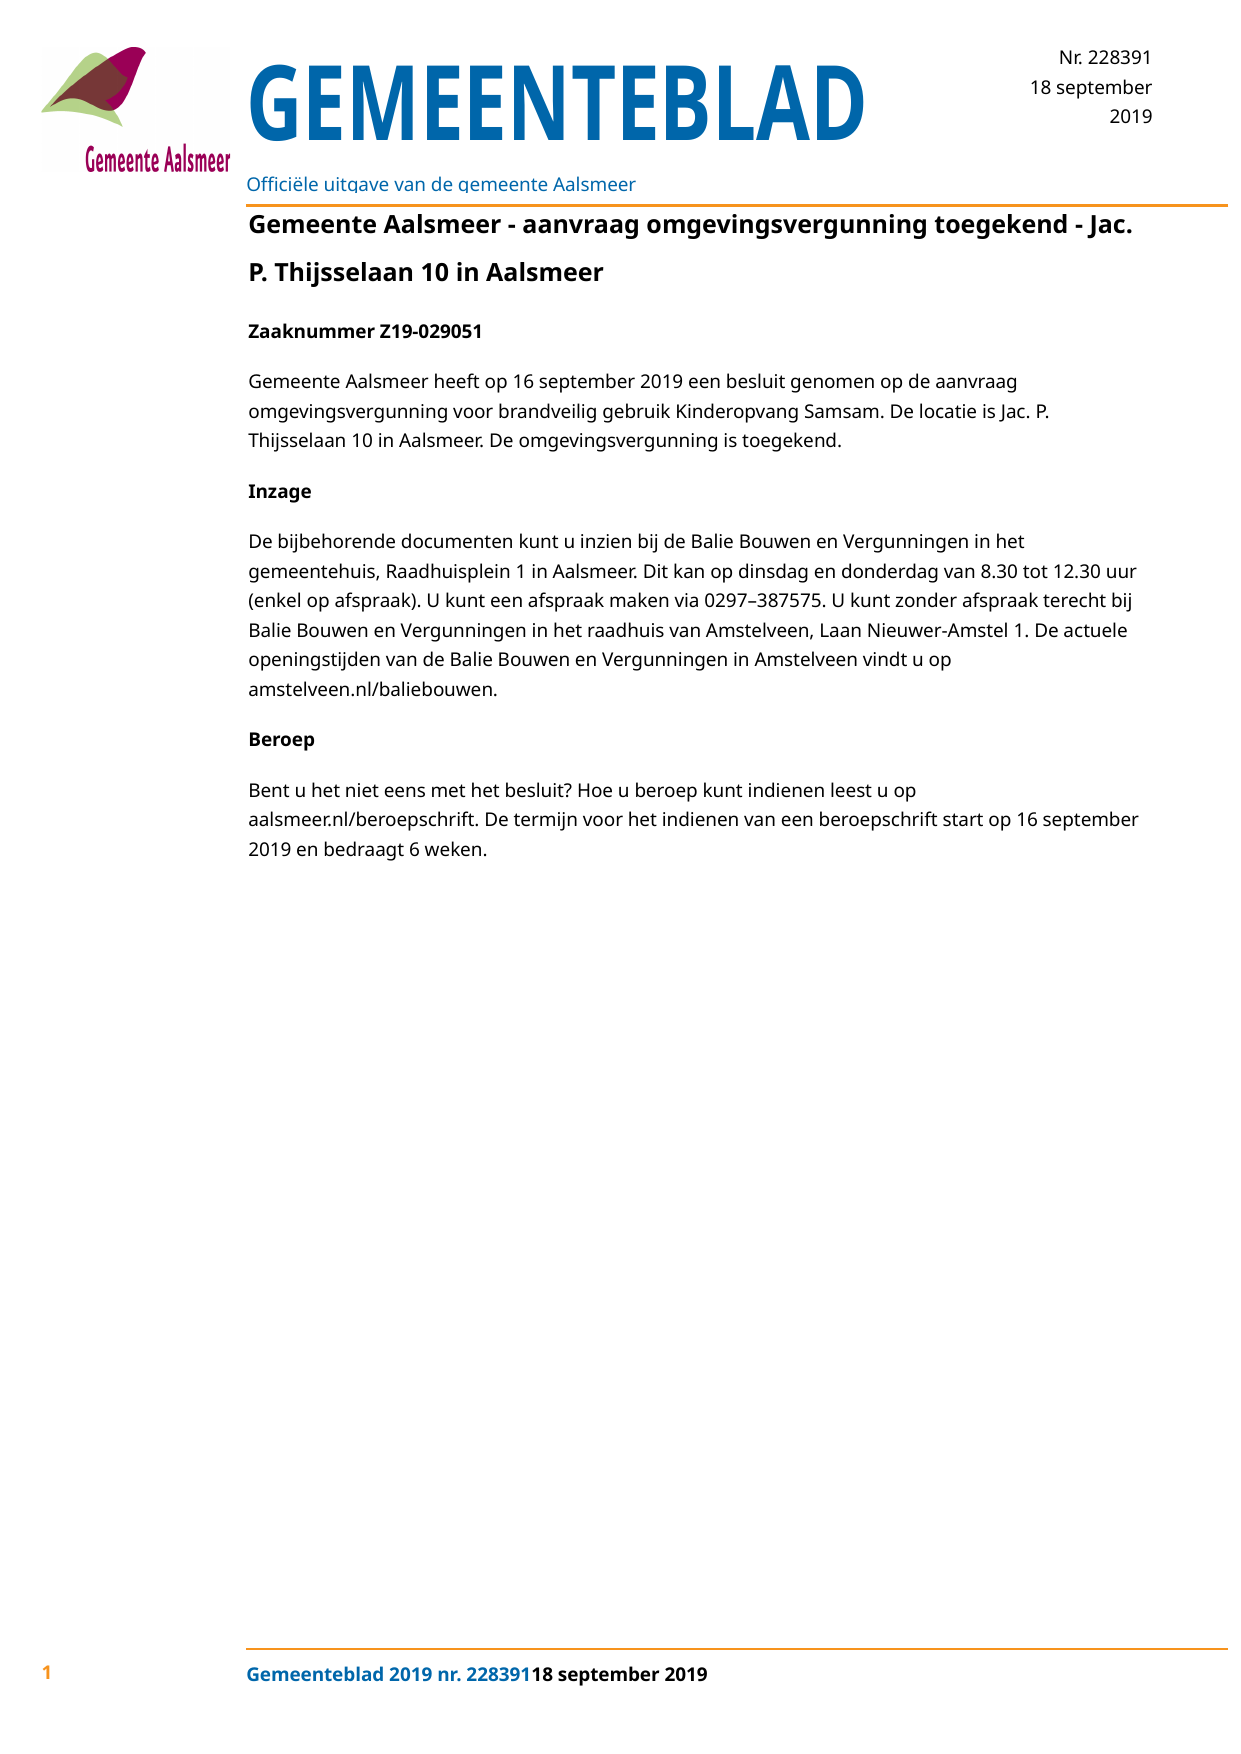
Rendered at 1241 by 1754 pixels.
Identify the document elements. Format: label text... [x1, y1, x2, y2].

text Gemeente Aalsmeer heeft op 16 september 2019 een besluit genomen op de aanvraag omgevingsvergunning voor brandveilig gebruik Kinderopvang Samsam. De locatie is Jac. P. Thijsselaan 10 in Aalsmeer. De omgevingsvergunning is toegekend. [248, 368, 1152, 453]
text Beroep [248, 727, 1152, 752]
picture [41, 47, 231, 172]
text Inzage [248, 478, 1152, 504]
text Zaaknummer Z19-029051 [248, 318, 1152, 344]
text De bijbehorende documenten kunt u inzien bij de Balie Bouwen en Vergunningen in het gemeentehuis, Raadhuisplein 1 in Aalsmeer. Dit kan op dinsdag en donderdag van 8.30 tot 12.30 uur (enkel op afspraak). U kunt een afspraak maken via 0297–387575. U kunt zonder afspraak terecht bij Balie Bouwen en Vergunningen in het raadhuis van Amstelveen, Laan Nieuwer-Amstel 1. De actuele openingstijden van de Balie Bouwen en Vergunningen in Amstelveen vindt u op amstelveen.nl/baliebouwen. [248, 528, 1152, 702]
text Gemeente Aalsmeer - aanvraag omgevingsvergunning toegekend - Jac. P. Thijsselaan 10 in Aalsmeer [248, 207, 1152, 288]
text Bent u het niet eens met het besluit? Hoe u beroep kunt indienen leest u op aalsmeer.nl/beroepschrift. De termijn voor het indienen van een beroepschrift start op 16 september 2019 en bedraagt 6 weken. [248, 777, 1152, 862]
